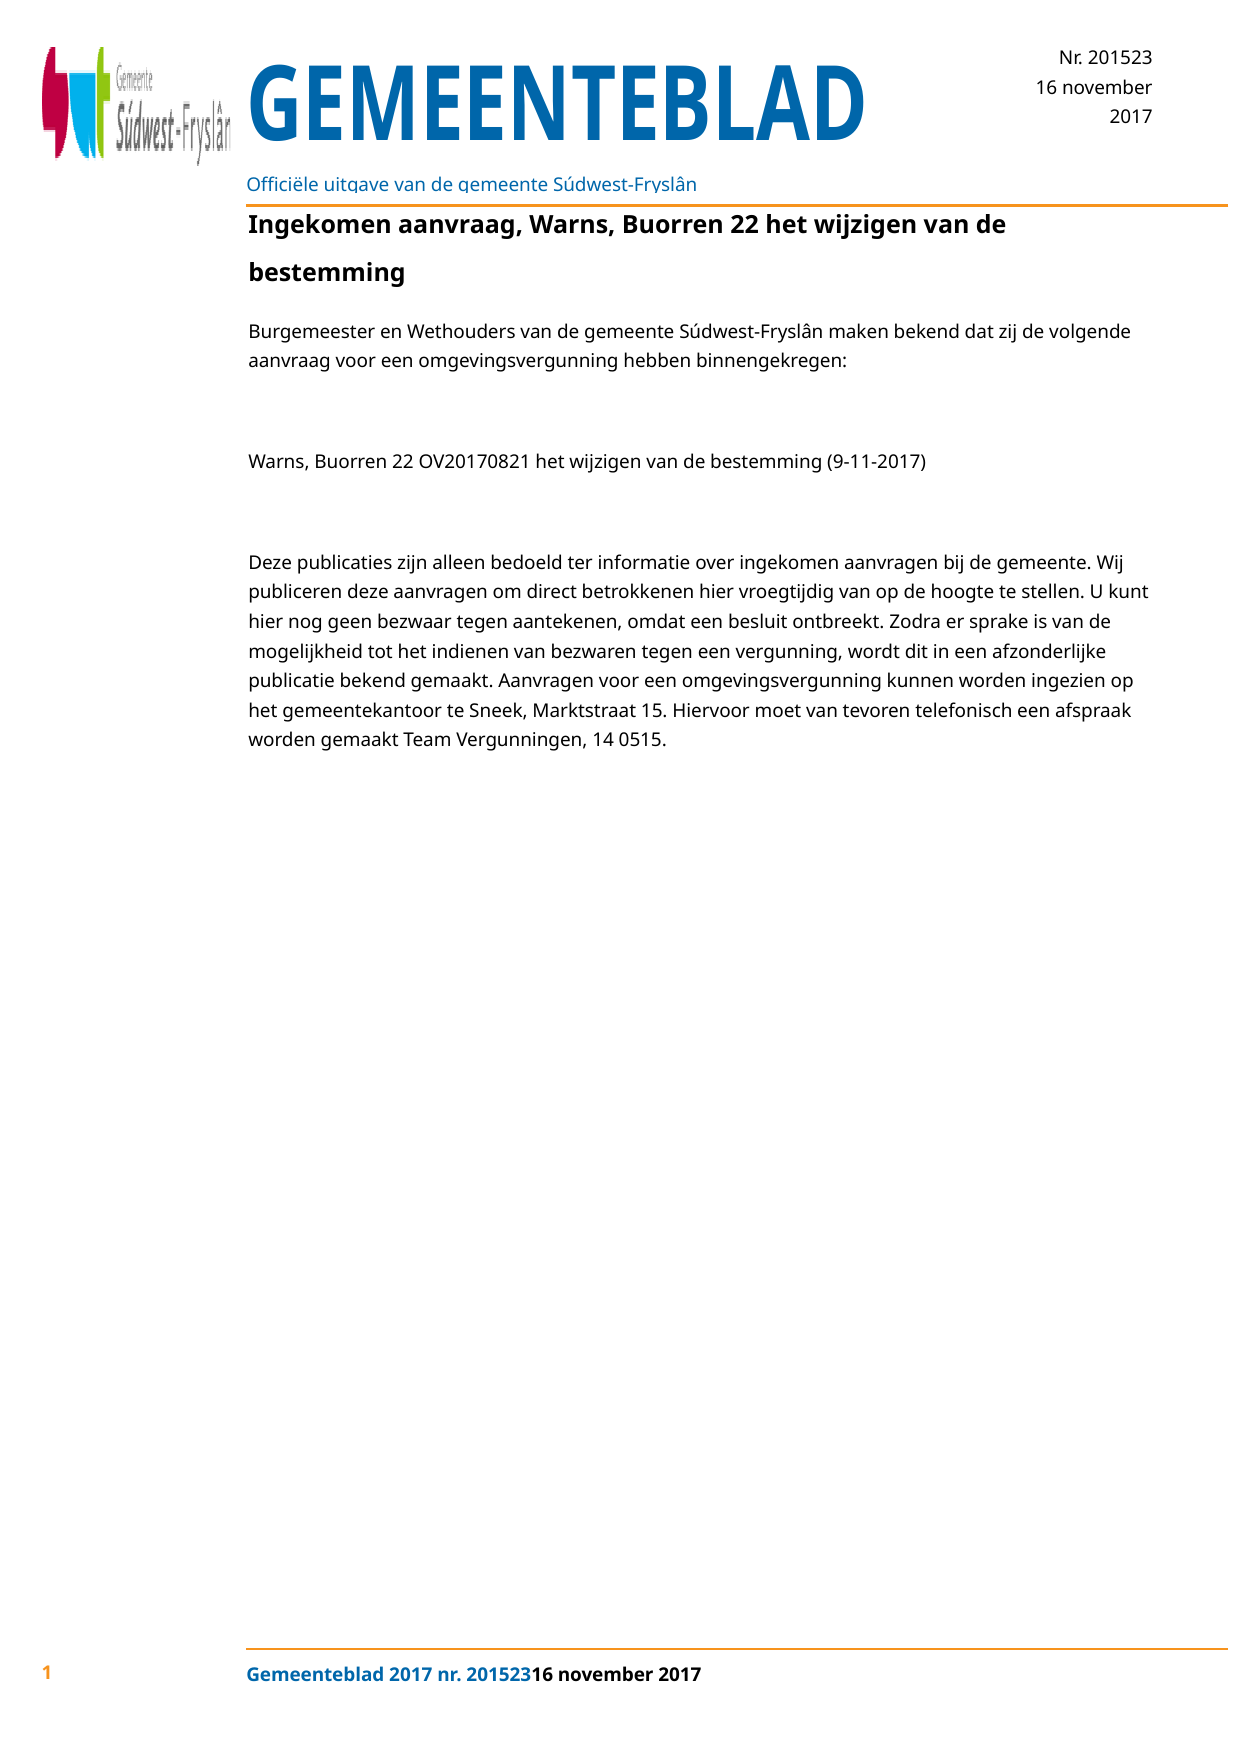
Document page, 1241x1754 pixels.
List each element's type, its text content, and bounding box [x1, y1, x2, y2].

text Warns, Buorren 22 OV20170821 het wijzigen van de bestemming (9-11-2017) [248, 448, 1152, 474]
picture [41, 47, 231, 172]
text Burgemeester en Wethouders van de gemeente Súdwest-Fryslân maken bekend dat zij de volgende aanvraag voor een omgevingsvergunning hebben binnengekregen: [248, 318, 1152, 373]
text Deze publicaties zijn alleen bedoeld ter informatie over ingekomen aanvragen bij de gemeente. Wij publiceren deze aanvragen om direct betrokkenen hier vroegtijdig van op de hoogte te stellen. U kunt hier nog geen bezwaar tegen aantekenen, omdat een besluit ontbreekt. Zodra er sprake is van de mogelijkheid tot het indienen van bezwaren tegen een vergunning, wordt dit in een afzonderlijke publicatie bekend gemaakt. Aanvragen voor een omgevingsvergunning kunnen worden ingezien op het gemeentekantoor te Sneek, Marktstraat 15. Hiervoor moet van tevoren telefonisch een afspraak worden gemaakt Team Vergunningen, 14 0515. [248, 549, 1152, 752]
text Ingekomen aanvraag, Warns, Buorren 22 het wijzigen van de bestemming [248, 207, 1152, 288]
